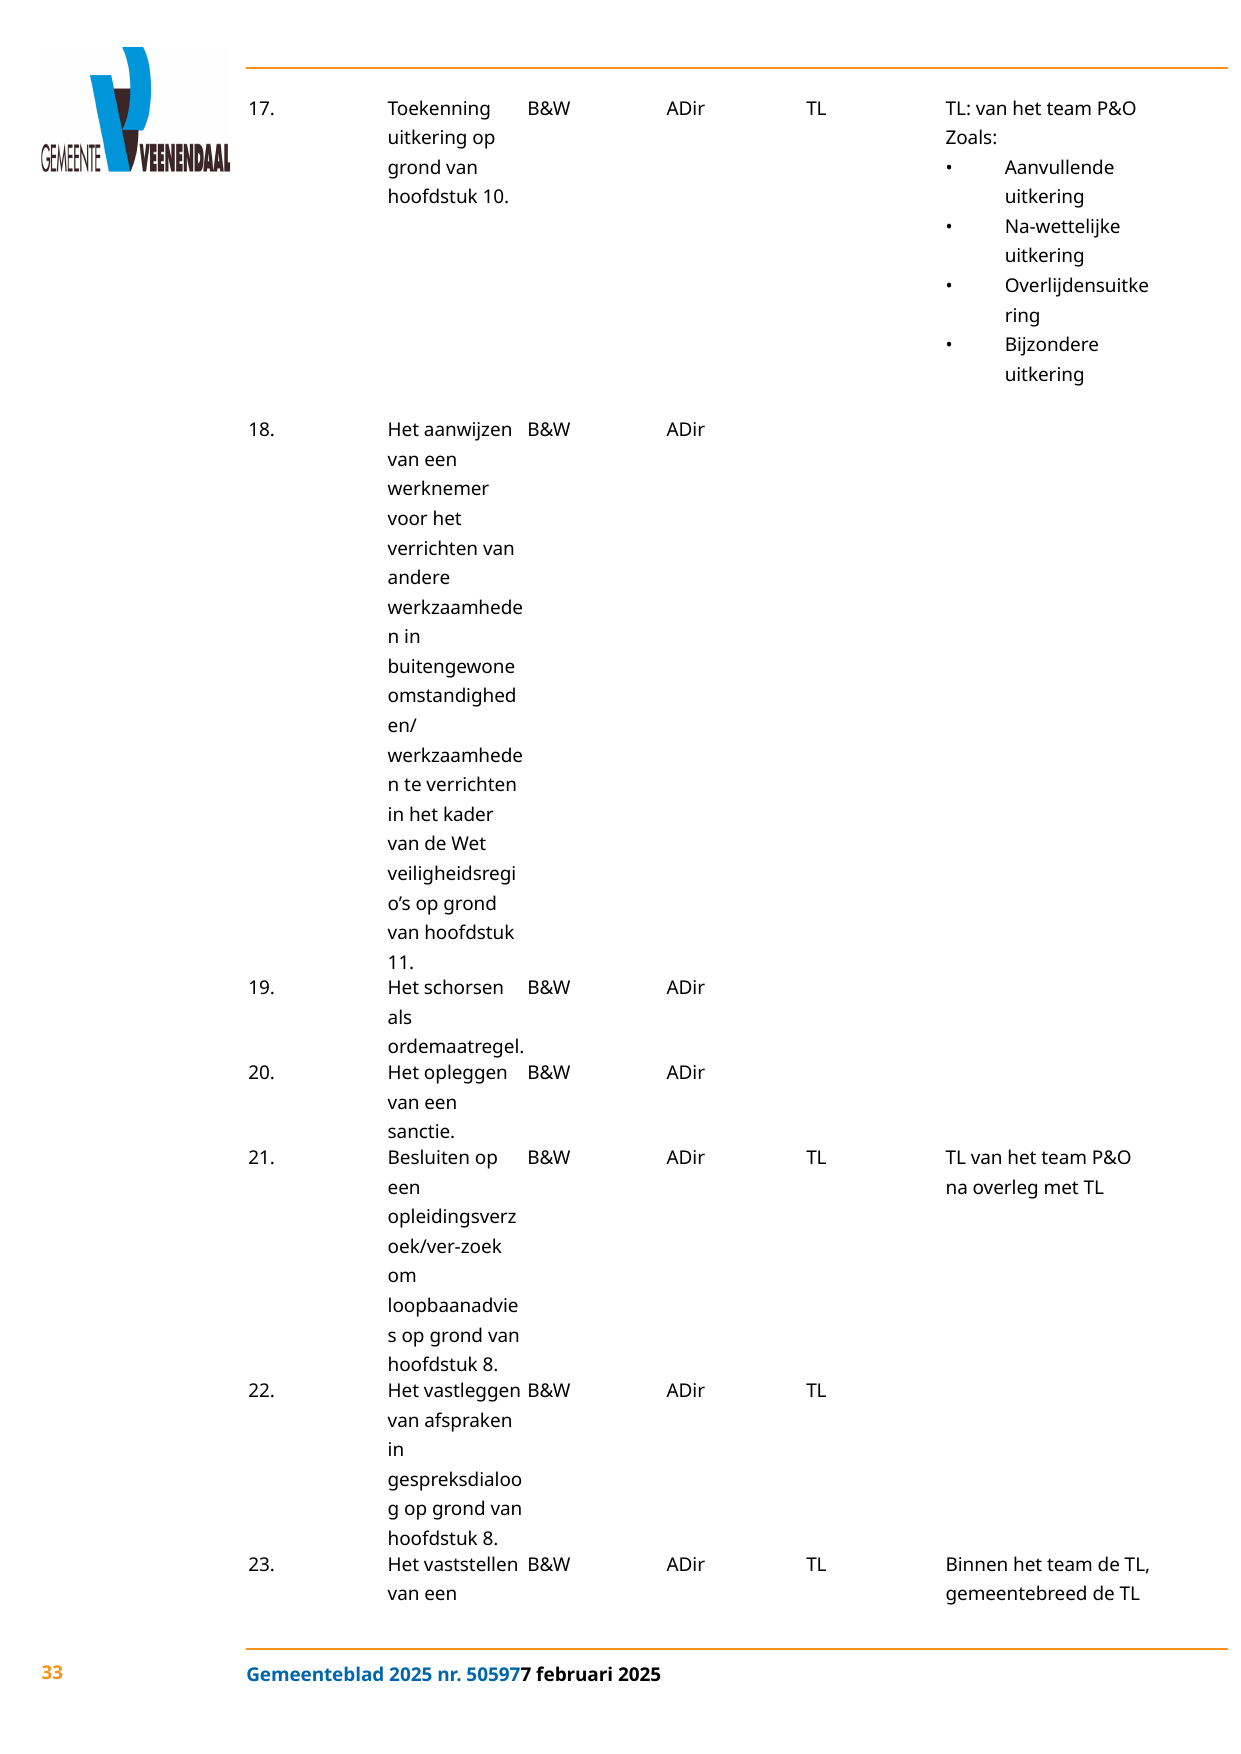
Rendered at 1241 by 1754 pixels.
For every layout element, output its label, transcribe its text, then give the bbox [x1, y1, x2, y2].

table_cell ADir [666, 1551, 806, 1606]
table_cell ADir [666, 1144, 806, 1377]
table_cell TL [806, 1144, 945, 1377]
picture [123, 47, 231, 172]
table_cell [248, 1060, 387, 1144]
table_cell B&W [527, 1060, 666, 1144]
table_cell [248, 1144, 387, 1377]
table_cell TL [806, 1551, 945, 1606]
table_cell B&W [527, 975, 666, 1059]
table_cell Toekenning uitkering op grond van hoofdstuk 10. [388, 95, 527, 416]
table_cell B&W [527, 95, 666, 416]
table_cell ADir [666, 1060, 806, 1144]
table_cell [248, 416, 387, 974]
table_cell Het vastleggen van afspraken in gespreksdialoog op grond van hoofdstuk 8. [388, 1377, 527, 1551]
table_cell [248, 95, 387, 416]
table_cell B&W [527, 1144, 666, 1377]
table_cell ADir [666, 1377, 806, 1551]
table_cell TL: van het team P&O Zoals: Aanvullende uitkering Na-wettelijke uitkering Overlijdensuitkering Bijzondere uitkering [945, 95, 1152, 416]
table_cell [806, 1060, 945, 1144]
table_cell ADir [666, 95, 806, 416]
table_cell [248, 1377, 387, 1551]
table_cell [945, 416, 1152, 974]
table_cell [945, 1377, 1152, 1551]
table_cell B&W [527, 1377, 666, 1551]
table_cell TL [806, 95, 945, 416]
table_cell Het aanwijzen van een werknemer voor het verrichten van andere werkzaamheden in buitengewone omstandigheden/ werkzaamheden te verrichten in het kader van de Wet veiligheidsregio’s op grond van hoofdstuk 11. [388, 416, 527, 974]
picture [41, 47, 130, 172]
table_cell Het vaststellen van een [388, 1551, 527, 1606]
table_cell Besluiten op een opleidingsverzoek/ver-zoek om loopbaanadvies op grond van hoofdstuk 8. [388, 1144, 527, 1377]
table_cell Binnen het team de TL, gemeentebreed de TL [945, 1551, 1152, 1606]
table_cell TL [806, 1377, 945, 1551]
table_cell Het opleggen van een sanctie. [388, 1060, 527, 1144]
table_cell [945, 1060, 1152, 1144]
table_cell TL van het team P&O na overleg met TL [945, 1144, 1152, 1377]
table_cell [945, 975, 1152, 1059]
table_cell [806, 975, 945, 1059]
table_cell [248, 1551, 387, 1606]
table_cell ADir [666, 416, 806, 974]
table_cell ADir [666, 975, 806, 1059]
table_cell B&W [527, 416, 666, 974]
table_cell [806, 416, 945, 974]
table_cell B&W [527, 1551, 666, 1606]
table_cell [248, 975, 387, 1059]
table_cell Het schorsen als ordemaatregel. [388, 975, 527, 1059]
